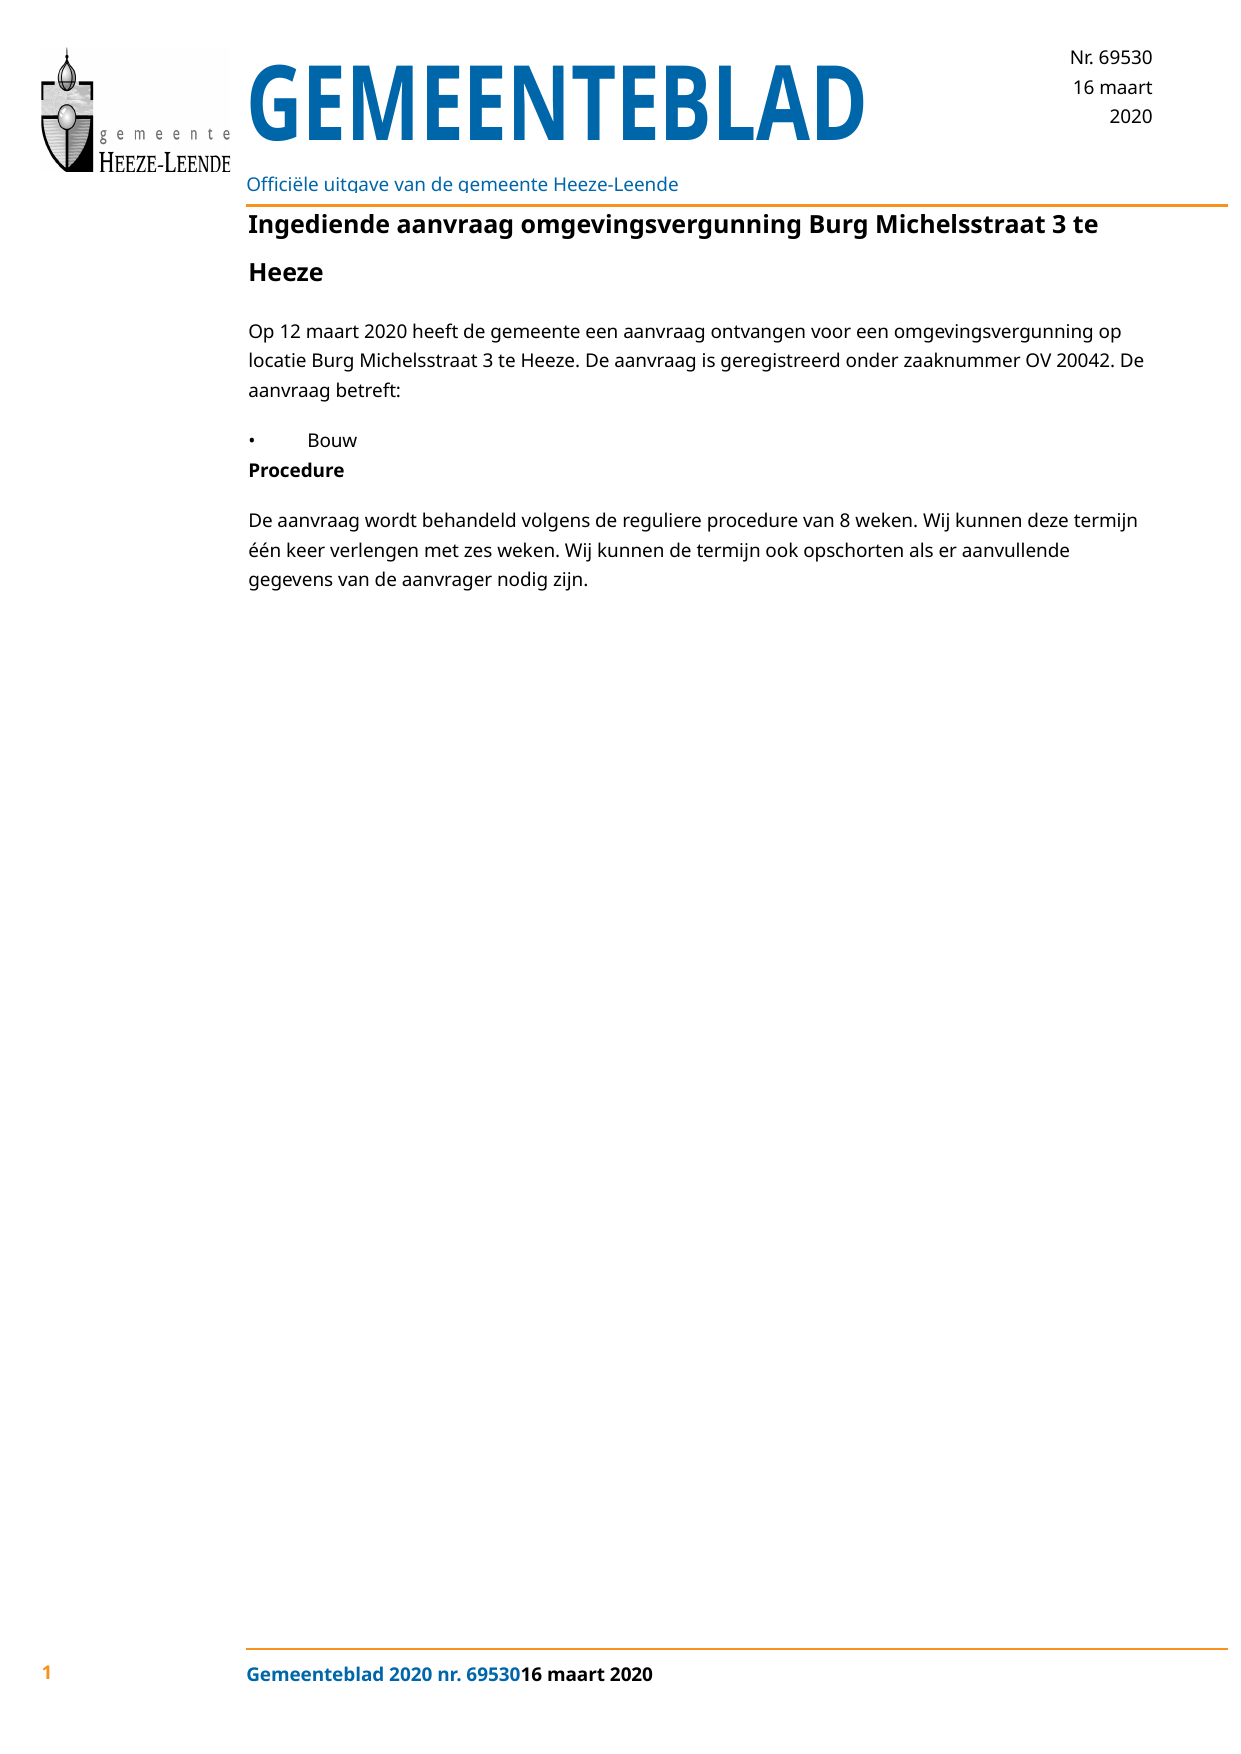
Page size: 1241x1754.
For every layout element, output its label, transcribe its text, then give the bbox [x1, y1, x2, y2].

text Op 12 maart 2020 heeft de gemeente een aanvraag ontvangen voor een omgevingsvergunning op locatie Burg Michelsstraat 3 te Heeze. De aanvraag is geregistreerd onder zaaknummer OV 20042. De aanvraag betreft: [248, 318, 1152, 403]
picture [41, 47, 231, 172]
text Procedure [248, 457, 1152, 483]
text De aanvraag wordt behandeld volgens de reguliere procedure van 8 weken. Wij kunnen deze termijn één keer verlengen met zes weken. Wij kunnen de termijn ook opschorten als er aanvullende gegevens van de aanvrager nodig zijn. [248, 507, 1152, 592]
list Bouw [248, 427, 1152, 453]
text Ingediende aanvraag omgevingsvergunning Burg Michelsstraat 3 te Heeze [248, 207, 1152, 288]
